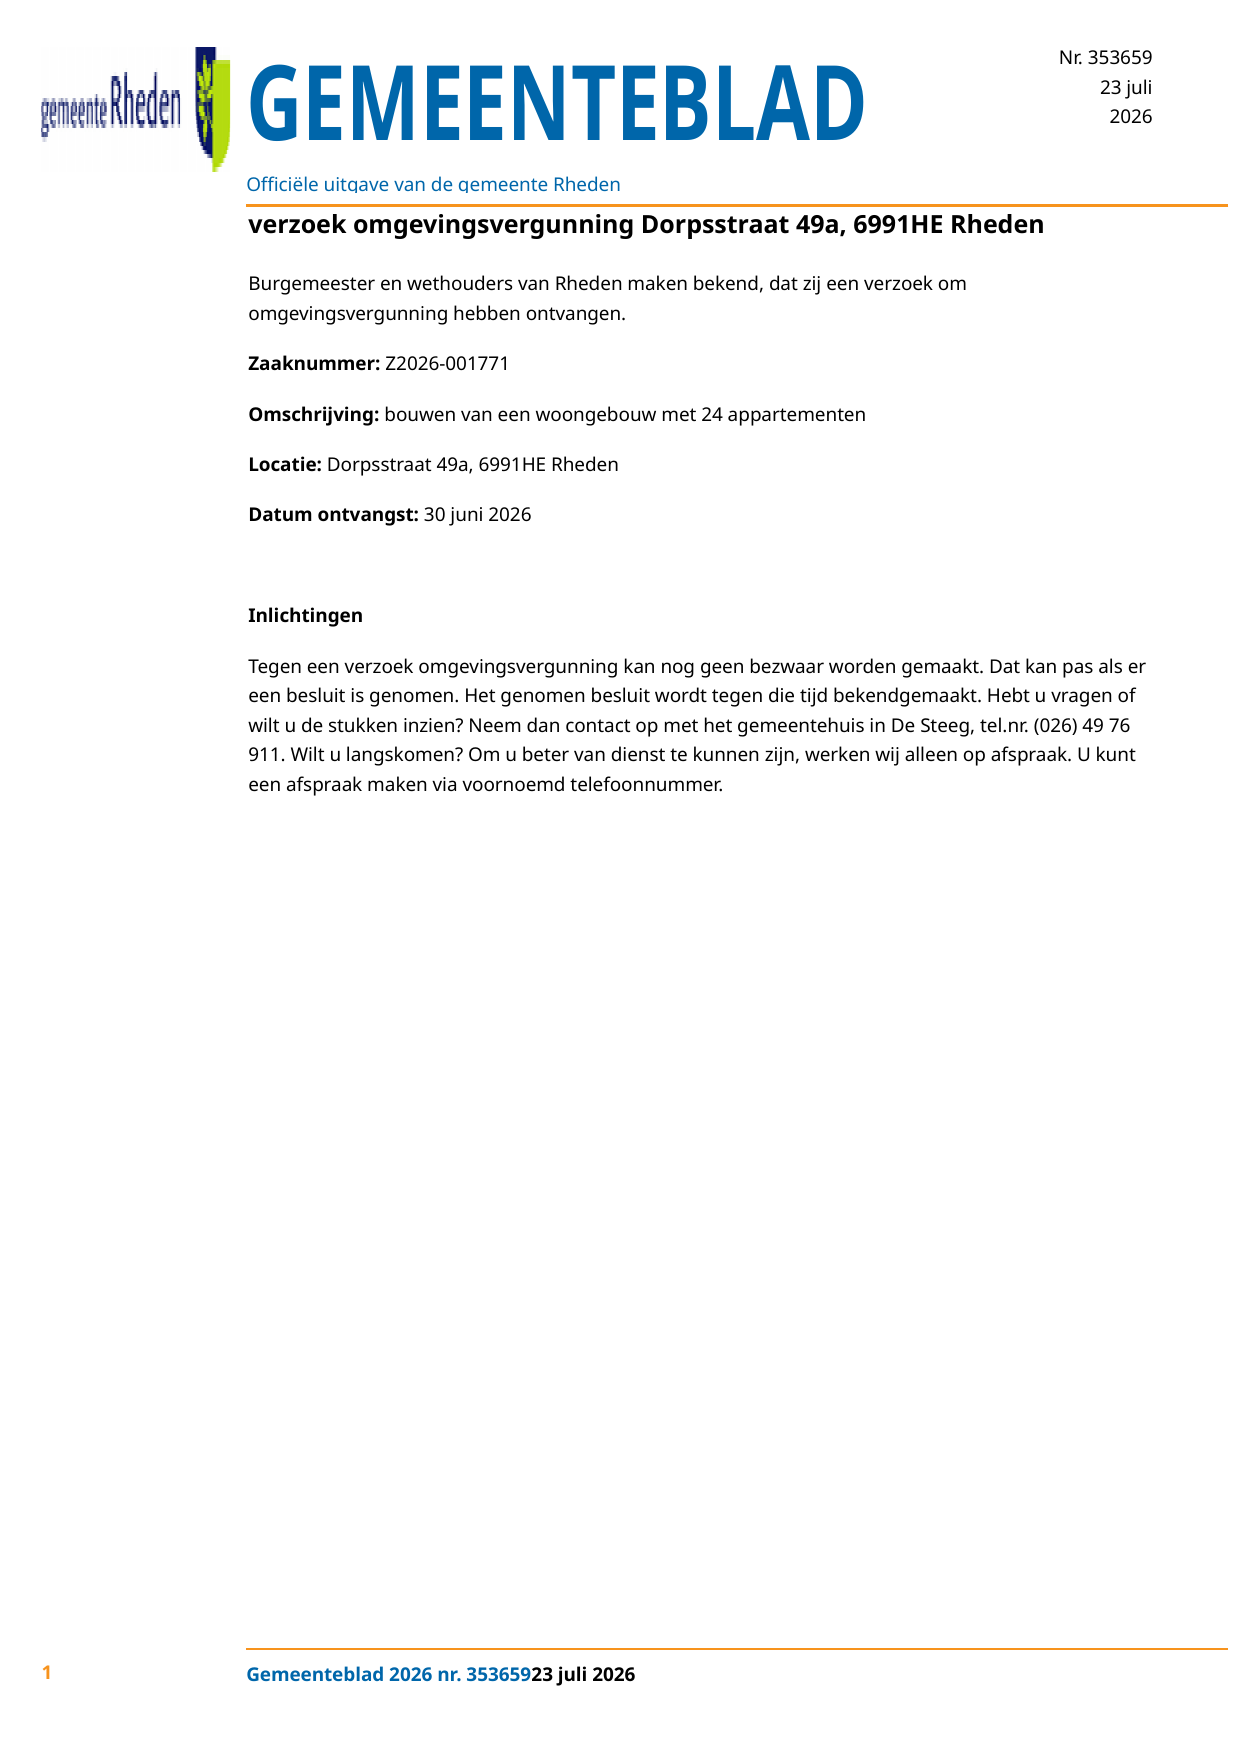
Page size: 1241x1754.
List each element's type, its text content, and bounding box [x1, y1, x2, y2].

picture [41, 47, 231, 172]
text verzoek omgevingsvergunning Dorpsstraat 49a, 6991HE Rheden [248, 207, 1152, 241]
text Zaaknummer: Z2026-001771 [248, 350, 1152, 376]
text Omschrijving: bouwen van een woongebouw met 24 appartementen [248, 401, 1152, 426]
text Datum ontvangst: 30 juni 2026 [248, 502, 1152, 527]
text Inlichtingen [248, 602, 1152, 628]
text Tegen een verzoek omgevingsvergunning kan nog geen bezwaar worden gemaakt. Dat kan pas als er een besluit is genomen. Het genomen besluit wordt tegen die tijd bekendgemaakt. Hebt u vragen of wilt u de stukken inzien? Neem dan contact op met het gemeentehuis in De Steeg, tel.nr. (026) 49 76 911. Wilt u langskomen? Om u beter van dienst te kunnen zijn, werken wij alleen op afspraak. U kunt een afspraak maken via voornoemd telefoonnummer. [248, 653, 1152, 797]
text Locatie: Dorpsstraat 49a, 6991HE Rheden [248, 451, 1152, 477]
text Burgemeester en wethouders van Rheden maken bekend, dat zij een verzoek om omgevingsvergunning hebben ontvangen. [248, 270, 1152, 326]
